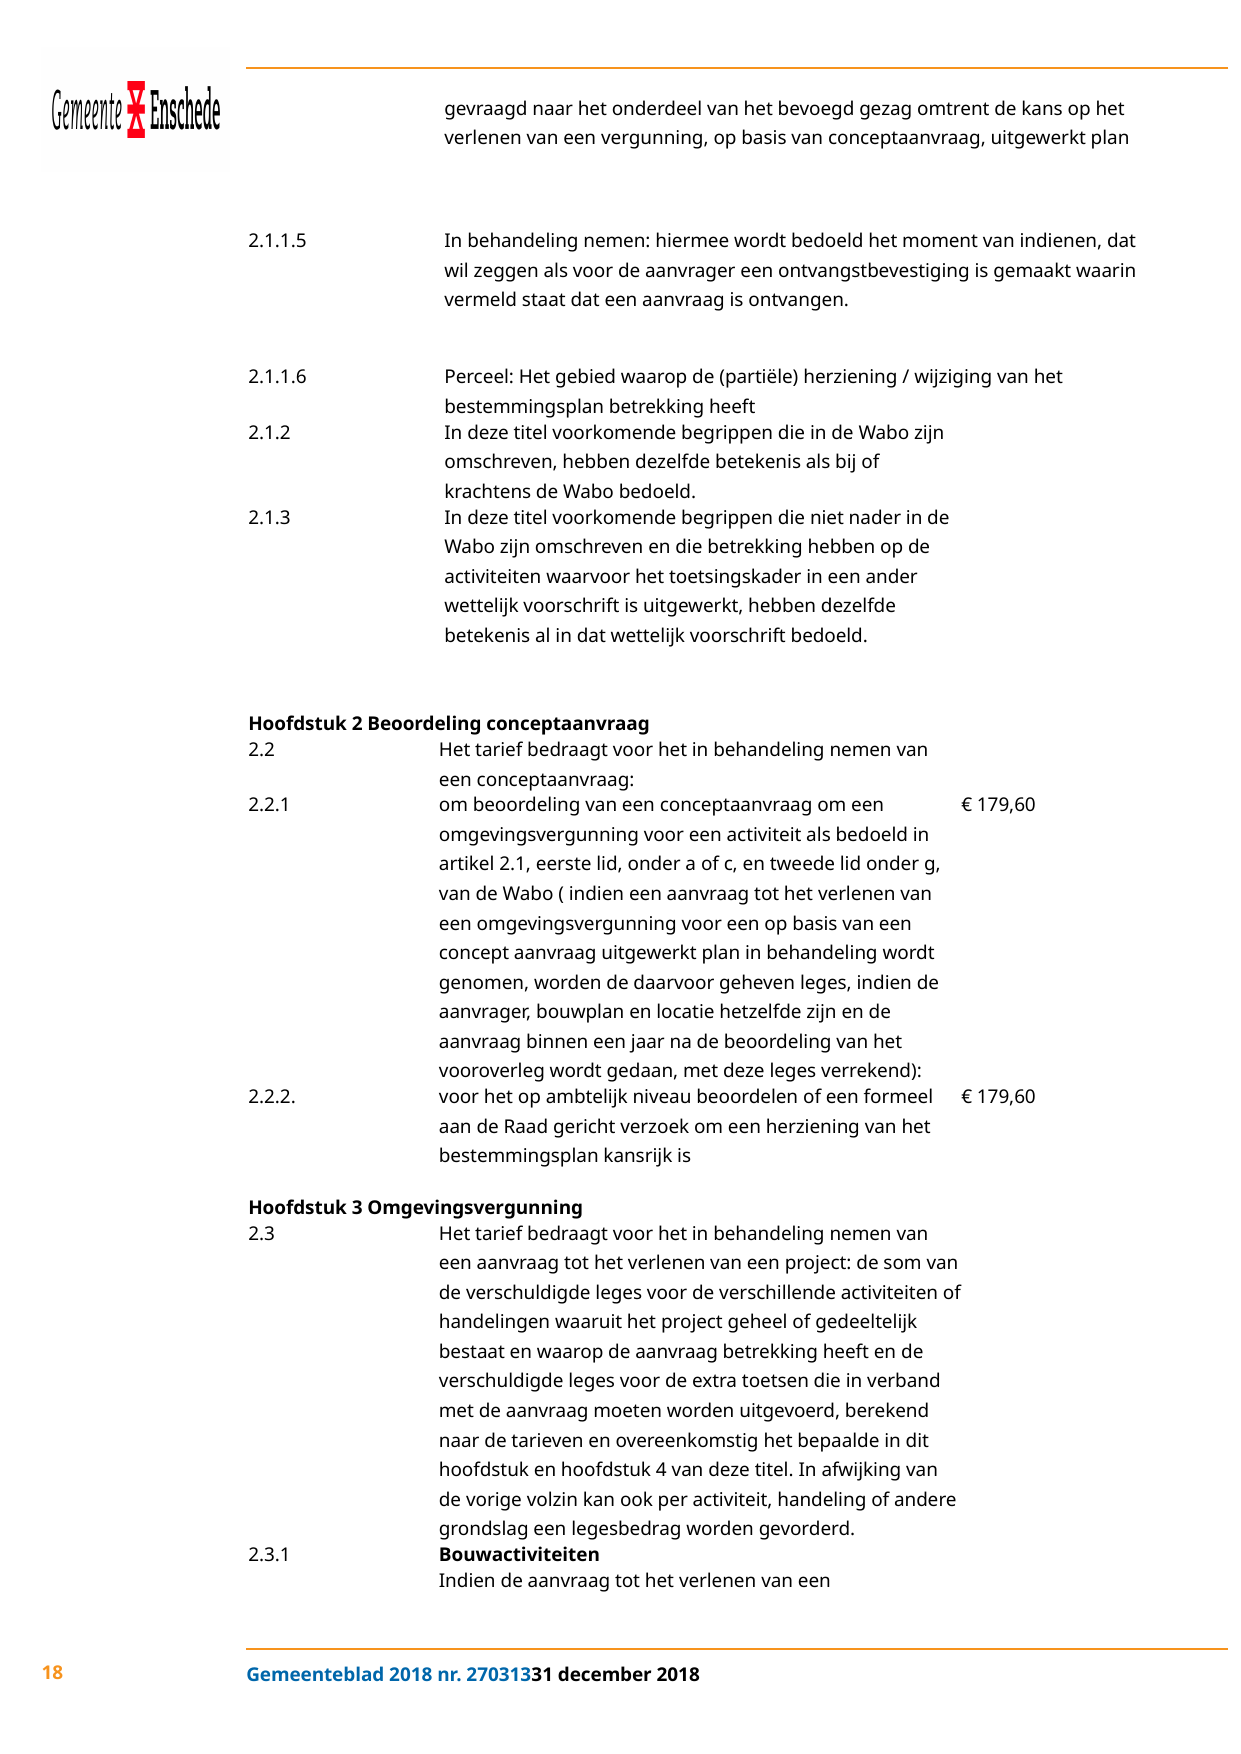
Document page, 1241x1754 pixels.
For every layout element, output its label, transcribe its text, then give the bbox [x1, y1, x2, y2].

table_cell 2.2 [248, 736, 439, 791]
table_cell 2.1.2 [248, 419, 444, 504]
table_cell € 179,60 [961, 1084, 1152, 1168]
table_cell 2.1.3 [248, 504, 444, 648]
table_cell [961, 1168, 1152, 1194]
table_header Hoofdstuk 2 Beoordeling conceptaanvraag [248, 710, 961, 736]
table_cell In deze titel voorkomende begrippen die in de Wabo zijn omschreven, hebben dezelfde betekenis als bij of krachtens de Wabo bedoeld. [444, 419, 956, 504]
table_cell [961, 1541, 1152, 1567]
table_cell [444, 338, 1152, 364]
table_cell In deze titel voorkomende begrippen die niet nader in de Wabo zijn omschreven en die betrekking hebben op de activiteiten waarvoor het toetsingskader in een ander wettelijk voorschrift is uitgewerkt, hebben dezelfde betekenis al in dat wettelijk voorschrift bedoeld. [444, 504, 956, 648]
table_cell Het tarief bedraagt voor het in behandeling nemen van een conceptaanvraag: [439, 736, 961, 791]
table_cell [248, 312, 444, 338]
table_cell [961, 1194, 1152, 1220]
table_cell [956, 419, 1152, 504]
table_cell [248, 1168, 439, 1194]
table_cell [248, 202, 444, 227]
table_cell [961, 1567, 1152, 1593]
table_cell [961, 736, 1152, 791]
table_cell Indien de aanvraag tot het verlenen van een [439, 1567, 961, 1593]
table_cell [439, 1168, 961, 1194]
table_cell [444, 312, 1152, 338]
table_cell [444, 176, 1152, 202]
table_cell Perceel: Het gebied waarop de (partiële) herziening / wijziging van het bestemmingsplan betrekking heeft [444, 364, 1152, 419]
table_cell Het tarief bedraagt voor het in behandeling nemen van een aanvraag tot het verlenen van een project: de som van de verschuldigde leges voor de verschillende activiteiten of handelingen waaruit het project geheel of gedeeltelijk bestaat en waarop de aanvraag betrekking heeft en de verschuldigde leges voor de extra toetsen die in verband met de aanvraag moeten worden uitgevoerd, berekend naar de tarieven en overeenkomstig het bepaalde in dit hoofdstuk en hoofdstuk 4 van deze titel. In afwijking van de vorige volzin kan ook per activiteit, handeling of andere grondslag een legesbedrag worden gevorderd. [439, 1220, 961, 1541]
table_cell [444, 150, 1152, 176]
table_cell 2.1.1.6 [248, 364, 444, 419]
table_cell [248, 176, 444, 202]
table_cell voor het op ambtelijk niveau beoordelen of een formeel aan de Raad gericht verzoek om een herziening van het bestemmingsplan kansrijk is [439, 1084, 961, 1168]
table_cell 2.2.2. [248, 1084, 439, 1168]
table_cell 2.2.1 [248, 791, 439, 1083]
table_cell 2.1.1.5 [248, 227, 444, 312]
table_cell [248, 338, 444, 364]
table_cell € 179,60 [961, 791, 1152, 1083]
table_cell 2.3 [248, 1220, 439, 1541]
table_cell 2.3.1 [248, 1541, 439, 1567]
table_cell om beoordeling van een conceptaanvraag om een omgevingsvergunning voor een activiteit als bedoeld in artikel 2.1, eerste lid, onder a of c, en tweede lid onder g, van de Wabo ( indien een aanvraag tot het verlenen van een omgevingsvergunning voor een op basis van een concept aanvraag uitgewerkt plan in behandeling wordt genomen, worden de daarvoor geheven leges, indien de aanvrager, bouwplan en locatie hetzelfde zijn en de aanvraag binnen een jaar na de beoordeling van het vooroverleg wordt gedaan, met deze leges verrekend): [439, 791, 961, 1083]
table_cell [956, 504, 1152, 648]
table_cell [248, 150, 444, 176]
picture [41, 47, 231, 172]
table_cell Hoofdstuk 3 Omgevingsvergunning [248, 1194, 961, 1220]
table_cell [248, 95, 444, 150]
table_cell [248, 1567, 439, 1593]
table_cell [444, 202, 1152, 227]
table_cell Bouwactiviteiten [439, 1541, 961, 1567]
table_header [961, 710, 1152, 736]
table_cell gevraagd naar het onderdeel van het bevoegd gezag omtrent de kans op het verlenen van een vergunning, op basis van conceptaanvraag, uitgewerkt plan [444, 95, 1152, 150]
table_cell In behandeling nemen: hiermee wordt bedoeld het moment van indienen, dat wil zeggen als voor de aanvrager een ontvangstbevestiging is gemaakt waarin vermeld staat dat een aanvraag is ontvangen. [444, 227, 1152, 312]
table_cell [961, 1220, 1152, 1541]
